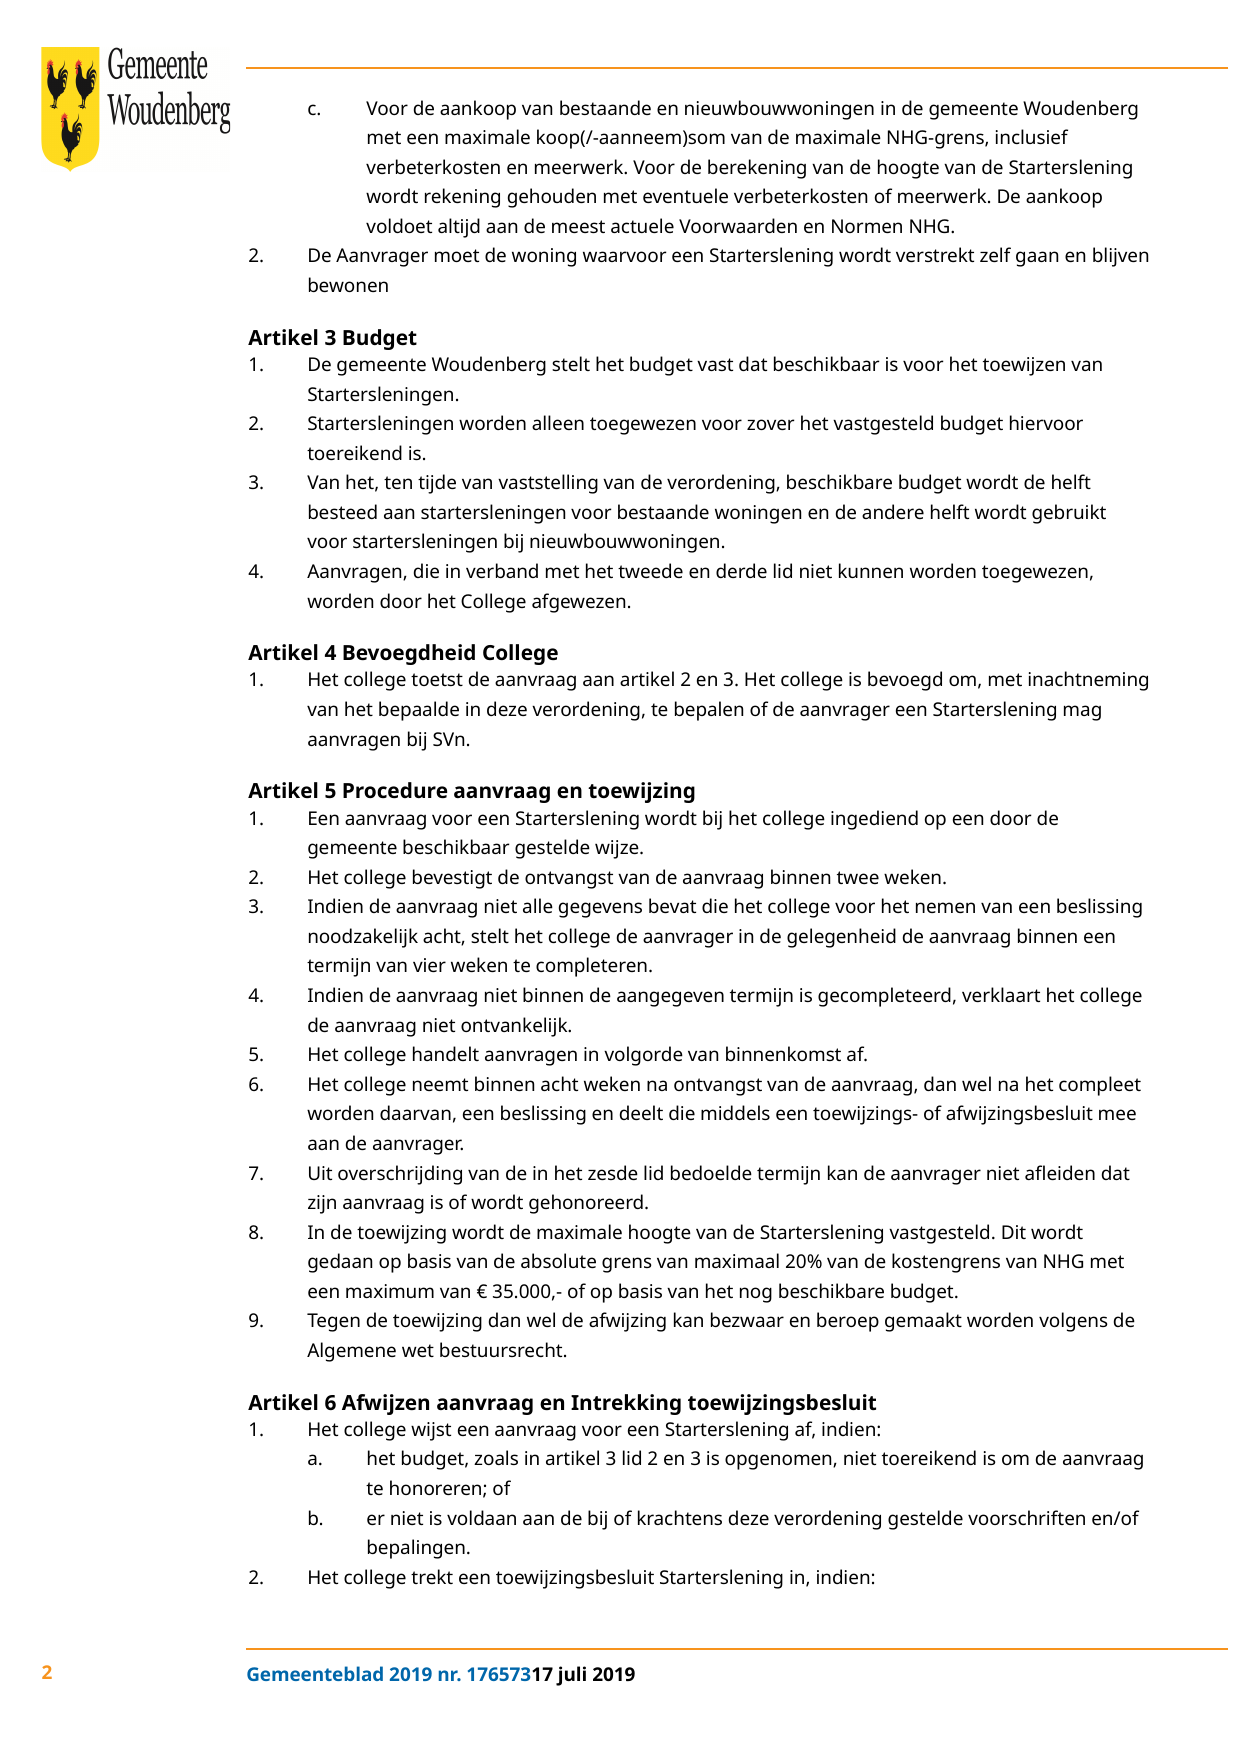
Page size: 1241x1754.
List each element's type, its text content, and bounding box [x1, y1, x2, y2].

list Van het, ten tijde van vaststelling van de verordening, beschikbare budget wordt de helft besteed aan startersleningen voor bestaande woningen en de andere helft wordt gebruikt voor startersleningen bij nieuwbouwwoningen. [248, 469, 1152, 554]
list Indien de aanvraag niet alle gegevens bevat die het college voor het nemen van een beslissing noodzakelijk acht, stelt het college de aanvrager in de gelegenheid de aanvraag binnen een termijn van vier weken te completeren. [248, 893, 1152, 978]
picture [41, 47, 231, 172]
text Artikel 6 Afwijzen aanvraag en Intrekking toewijzingsbesluit [248, 1388, 1152, 1416]
list Aanvragen, die in verband met het tweede en derde lid niet kunnen worden toegewezen, worden door het College afgewezen. [248, 558, 1152, 613]
list Het college wijst een aanvraag voor een Starterslening af, indien: [248, 1416, 1152, 1442]
list Het college neemt binnen acht weken na ontvangst van de aanvraag, dan wel na het compleet worden daarvan, een beslissing en deelt die middels een toewijzings- of afwijzingsbesluit mee aan de aanvrager. [248, 1071, 1152, 1156]
list Het college trekt een toewijzingsbesluit Starterslening in, indien: [248, 1564, 1152, 1590]
list Een aanvraag voor een Starterslening wordt bij het college ingediend op een door de gemeente beschikbaar gestelde wijze. [248, 805, 1152, 860]
list Het college handelt aanvragen in volgorde van binnenkomst af. [248, 1041, 1152, 1067]
list Voor de aankoop van bestaande en nieuwbouwwoningen in de gemeente Woudenberg met een maximale koop(/-aanneem)som van de maximale NHG-grens, inclusief verbeterkosten en meerwerk. Voor de berekening van de hoogte van de Starterslening wordt rekening gehouden met eventuele verbeterkosten of meerwerk. De aankoop voldoet altijd aan de meest actuele Voorwaarden en Normen NHG. [307, 95, 1152, 239]
text Artikel 5 Procedure aanvraag en toewijzing [248, 776, 1152, 805]
list De gemeente Woudenberg stelt het budget vast dat beschikbaar is voor het toewijzen van Startersleningen. [248, 351, 1152, 406]
list In de toewijzing wordt de maximale hoogte van de Starterslening vastgesteld. Dit wordt gedaan op basis van de absolute grens van maximaal 20% van de kostengrens van NHG met een maximum van € 35.000,- of op basis van het nog beschikbare budget. [248, 1219, 1152, 1304]
list Het college toetst de aanvraag aan artikel 2 en 3. Het college is bevoegd om, met inachtneming van het bepaalde in deze verordening, te bepalen of de aanvrager een Starterslening mag aanvragen bij SVn. [248, 667, 1152, 752]
list Het college bevestigt de ontvangst van de aanvraag binnen twee weken. [248, 864, 1152, 889]
list het budget, zoals in artikel 3 lid 2 en 3 is opgenomen, niet toereikend is om de aanvraag te honoreren; of [307, 1446, 1152, 1501]
list Uit overschrijding van de in het zesde lid bedoelde termijn kan de aanvrager niet afleiden dat zijn aanvraag is of wordt gehonoreerd. [248, 1160, 1152, 1215]
list Tegen de toewijzing dan wel de afwijzing kan bezwaar en beroep gemaakt worden volgens de Algemene wet bestuursrecht. [248, 1308, 1152, 1363]
list Startersleningen worden alleen toegewezen voor zover het vastgesteld budget hiervoor toereikend is. [248, 410, 1152, 466]
text Artikel 3 Budget [248, 323, 1152, 351]
list Indien de aanvraag niet binnen de aangegeven termijn is gecompleteerd, verklaart het college de aanvraag niet ontvankelijk. [248, 982, 1152, 1037]
list De Aanvrager moet de woning waarvoor een Starterslening wordt verstrekt zelf gaan en blijven bewonen [248, 243, 1152, 298]
text Artikel 4 Bevoegdheid College [248, 638, 1152, 667]
list er niet is voldaan aan de bij of krachtens deze verordening gestelde voorschriften en/of bepalingen. [307, 1505, 1152, 1560]
